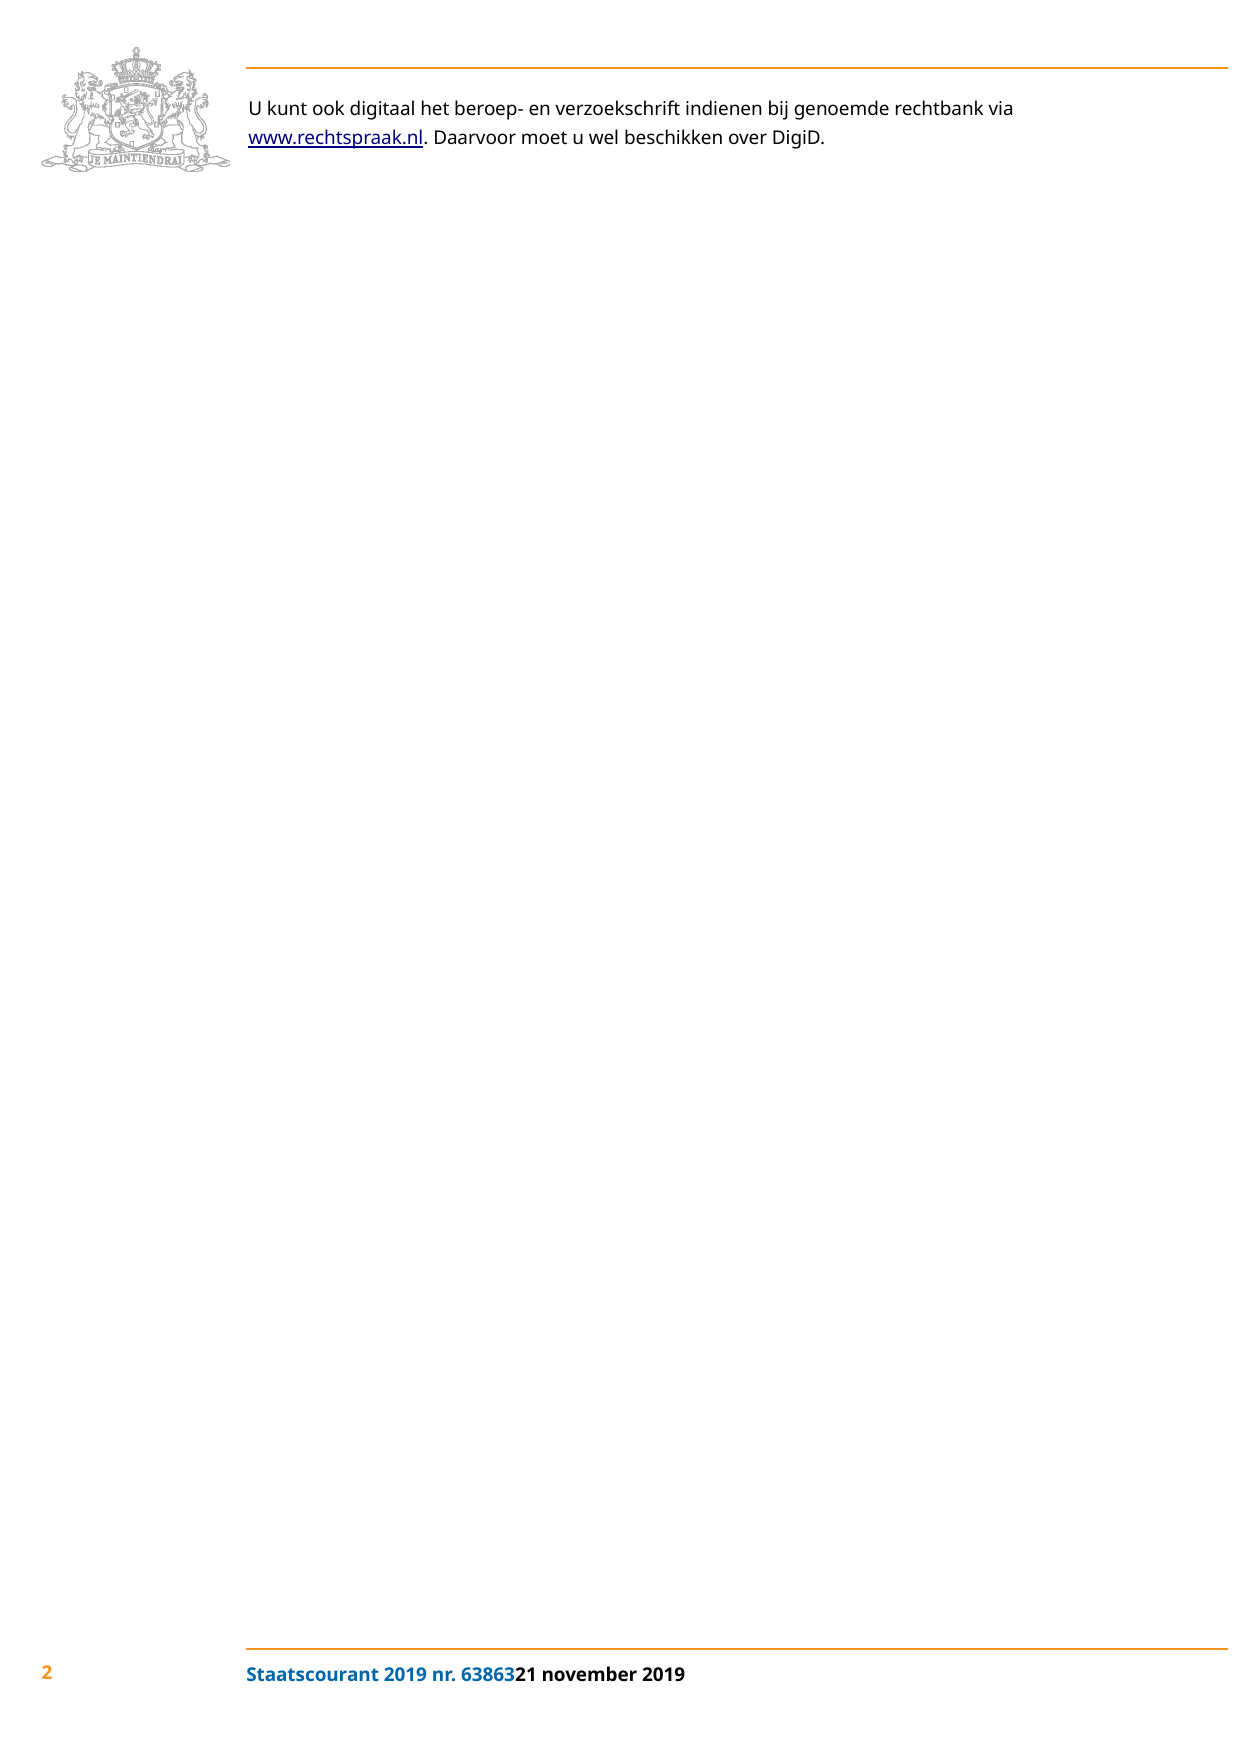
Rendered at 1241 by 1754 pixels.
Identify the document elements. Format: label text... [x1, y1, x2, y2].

text U kunt ook digitaal het beroep- en verzoekschrift indienen bij genoemde rechtbank via www.rechtspraak.nl. Daarvoor moet u wel beschikken over DigiD. [248, 95, 1152, 150]
picture [41, 47, 231, 172]
